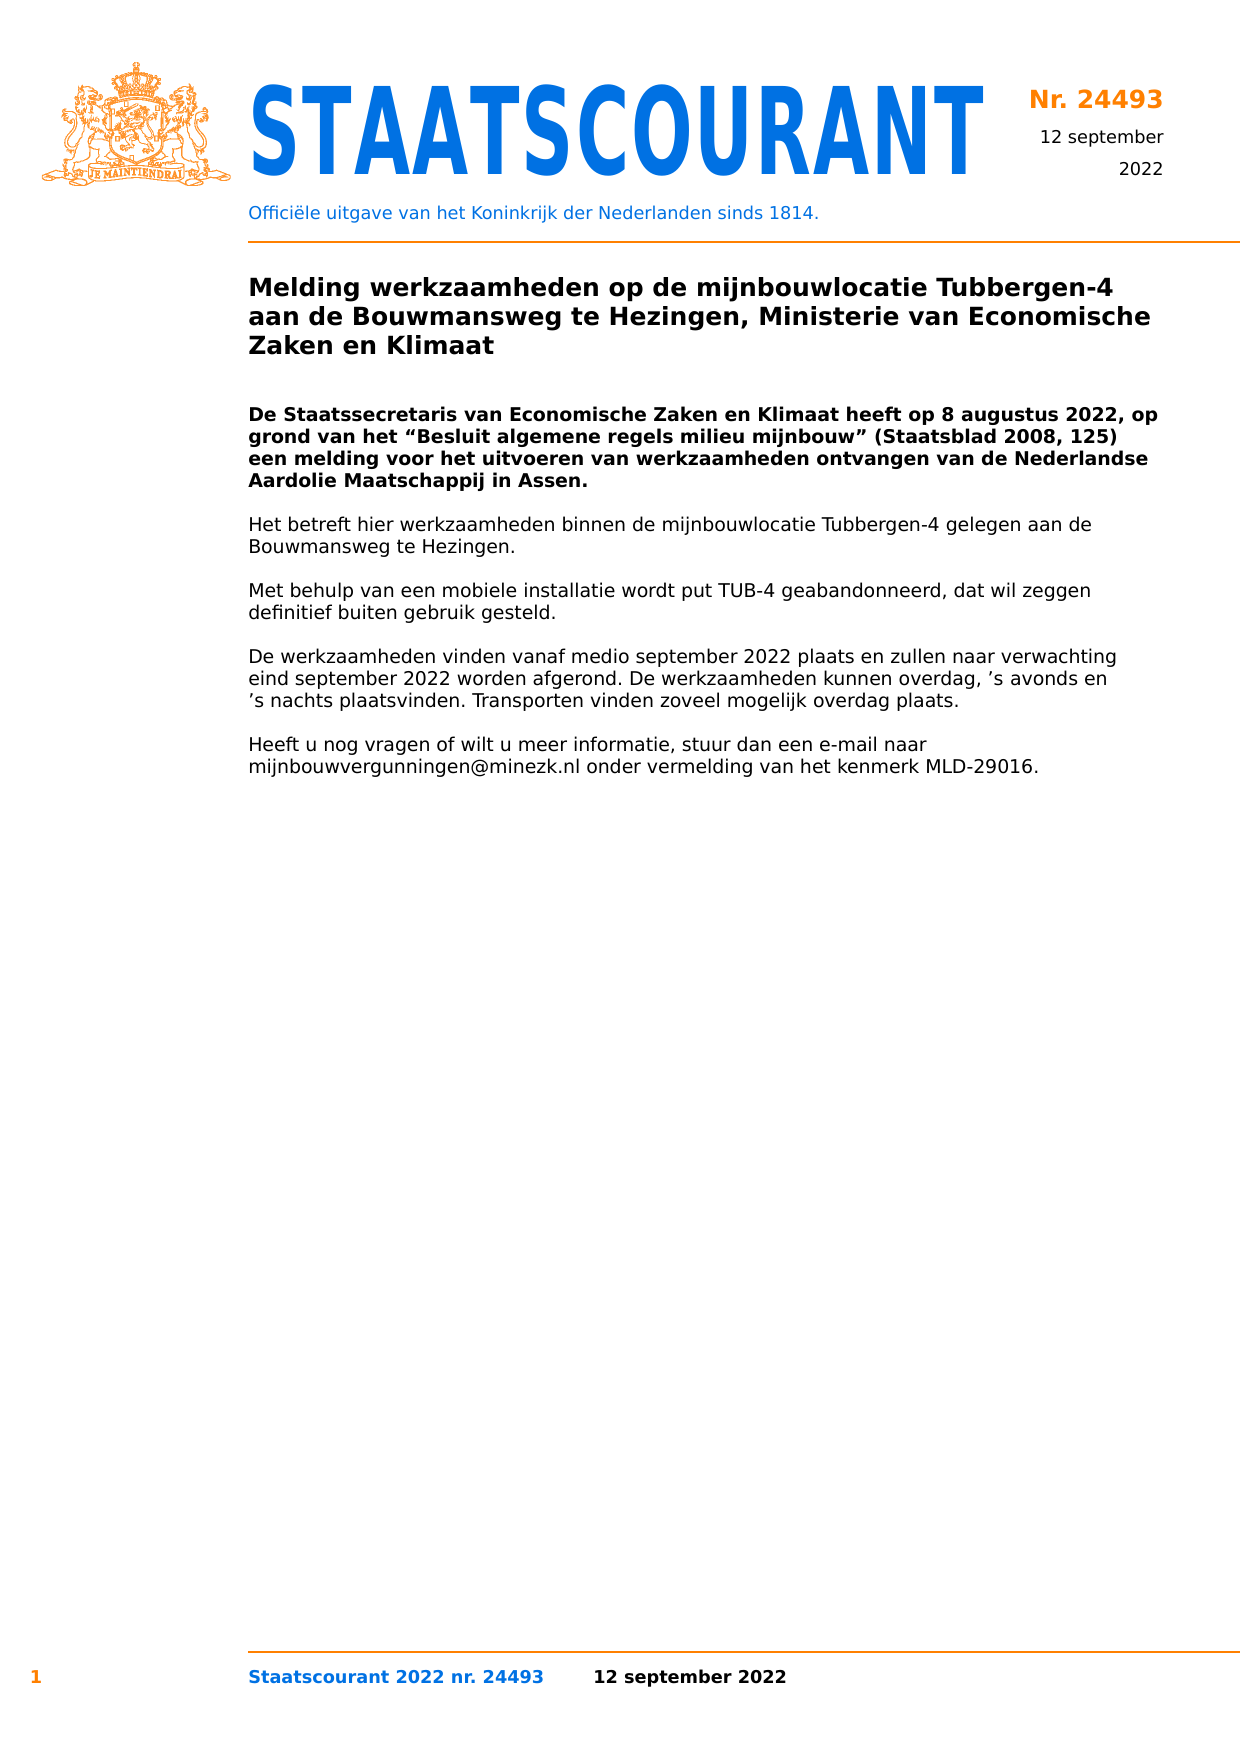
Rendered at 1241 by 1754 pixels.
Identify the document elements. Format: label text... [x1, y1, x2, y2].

table_cell 2022 [998, 153, 1240, 203]
table_cell Officiële uitgave van het Koninkrijk der Nederlanden sinds 1814. [248, 203, 1240, 241]
table_cell 12 september [998, 121, 1240, 153]
text Met behulp van een mobiele installatie wordt put TUB-4 geabandonneerd, dat wil zeggen definitief buiten gebruik gesteld. [248, 580, 1163, 624]
table_header [25, 62, 248, 241]
picture [41, 62, 231, 186]
table_header STAATSCOURANT [248, 62, 998, 203]
text De Staatssecretaris van Economische Zaken en Klimaat heeft op 8 augustus 2022, op grond van het “Besluit algemene regels milieu mijnbouw” (Staatsblad 2008, 125) een melding voor het uitvoeren van werkzaamheden ontvangen van de Nederlandse Aardolie Maatschappij in Assen. [248, 404, 1163, 492]
text Heeft u nog vragen of wilt u meer informatie, stuur dan een e-mail naar mijnbouwvergunningen@minezk.nl onder vermelding van het kenmerk MLD-29016. [248, 733, 1163, 777]
table_header Nr. 24493 [998, 62, 1240, 121]
subtitle Melding werkzaamheden op de mijnbouwlocatie Tubbergen-4 aan de Bouwmansweg te Hezingen, Ministerie van Economische Zaken en Klimaat [248, 273, 1163, 361]
text De werkzaamheden vinden vanaf medio september 2022 plaats en zullen naar verwachting eind september 2022 worden afgerond. De werkzaamheden kunnen overdag, ’s avonds en ’s nachts plaatsvinden. Transporten vinden zoveel mogelijk overdag plaats. [248, 646, 1163, 712]
text Het betreft hier werkzaamheden binnen de mijnbouwlocatie Tubbergen-4 gelegen aan de Bouwmansweg te Hezingen. [248, 514, 1163, 558]
